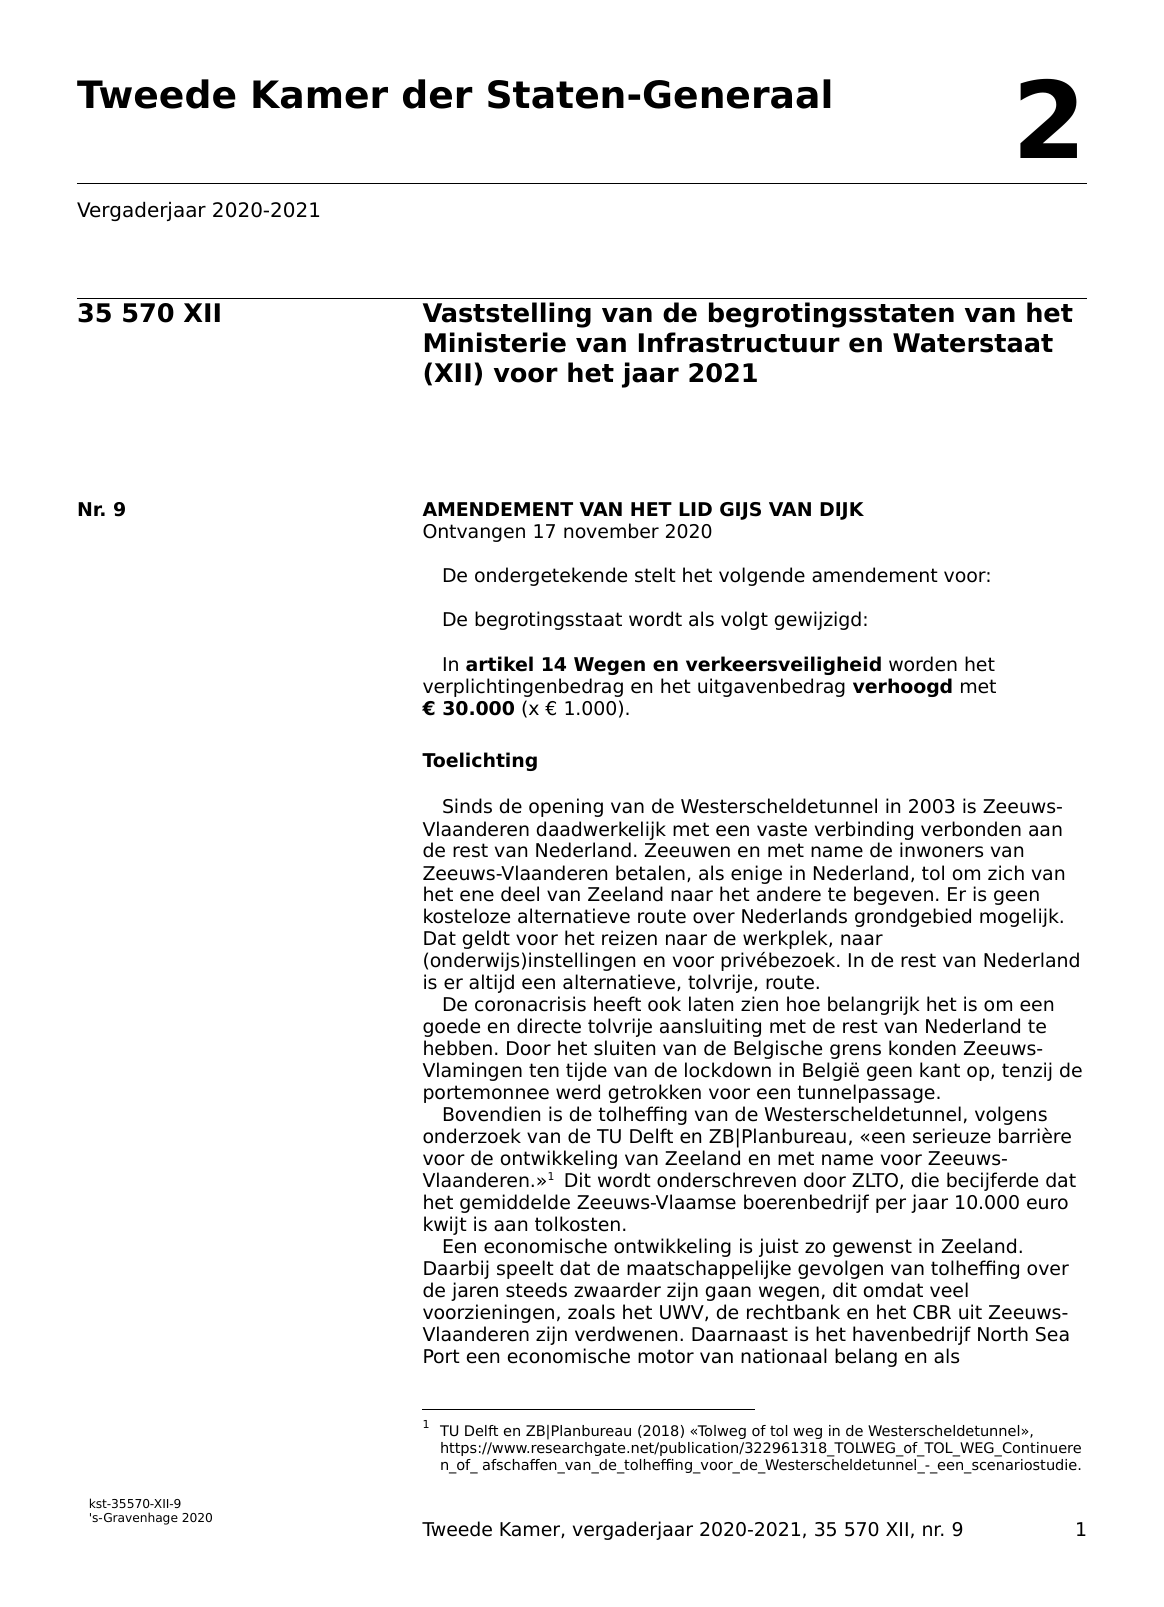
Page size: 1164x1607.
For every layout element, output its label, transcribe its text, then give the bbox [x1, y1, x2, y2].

subtitle Nr. 9 AMENDEMENT VAN HET LID GIJS VAN DIJK [77, 499, 1087, 521]
text In artikel 14 Wegen en verkeersveiligheid worden het verplichtingenbedrag en het uitgavenbedrag verhoogd met € 30.000 (x € 1.000). [422, 653, 1087, 719]
text Ontvangen 17 november 2020 [422, 521, 1087, 543]
text Bovendien is de tolheffing van de Westerscheldetunnel, volgens onderzoek van de TU Delft en ZB|Planbureau, «een serieuze barrière voor de ontwikkeling van Zeeland en met name voor Zeeuws-Vlaanderen.» Dit wordt onderschreven door ZLTO, die becijferde dat het gemiddelde Zeeuws-Vlaamse boerenbedrijf per jaar 10.000 euro kwijt is aan tolkosten. [422, 1104, 1087, 1236]
text Sinds de opening van de Westerscheldetunnel in 2003 is Zeeuws-Vlaanderen daadwerkelijk met een vaste verbinding verbonden aan de rest van Nederland. Zeeuwen en met name de inwoners van Zeeuws-Vlaanderen betalen, als enige in Nederland, tol om zich van het ene deel van Zeeland naar het andere te begeven. Er is geen kosteloze alternatieve route over Nederlands grondgebied mogelijk. Dat geldt voor het reizen naar de werkplek, naar (onderwijs)instellingen en voor privébezoek. In de rest van Nederland is er altijd een alternatieve, tolvrije, route. [422, 796, 1087, 994]
table_cell Vergaderjaar 2020-2021 [77, 184, 1087, 298]
text De coronacrisis heeft ook laten zien hoe belangrijk het is om een goede en directe tolvrije aansluiting met de rest van Nederland te hebben. Door het sluiten van de Belgische grens konden Zeeuws-Vlamingen ten tijde van de lockdown in België geen kant op, tenzij de portemonnee werd getrokken voor een tunnelpassage. [422, 994, 1087, 1104]
text De begrotingsstaat wordt als volgt gewijzigd: [422, 609, 1087, 631]
table_header 2 [886, 59, 1087, 183]
text 's-Gravenhage 2020 [88, 1511, 323, 1525]
subtitle Toelichting [422, 749, 1087, 771]
text TU Delft en ZB|Planbureau (2018) «Tolweg of tol weg in de Westerscheldetunnel», https://www.researchgate.net/publication/322961318_TOLWEG_of_TOL_WEG_Continueren_of_ afschaffen_van_de_tolheffing_voor_de_Westerscheldetunnel_-_een_scenariostudie. [422, 1418, 1087, 1474]
text kst-35570-XII-9 [88, 1497, 323, 1511]
text De ondergetekende stelt het volgende amendement voor: [422, 565, 1087, 587]
subtitle 35 570 XII Vaststelling van de begrotingsstaten van het Ministerie van Infrastructuur en Waterstaat (XII) voor het jaar 2021 [77, 299, 1087, 388]
table_header Tweede Kamer der Staten-Generaal [77, 59, 886, 183]
text Een economische ontwikkeling is juist zo gewenst in Zeeland. Daarbij speelt dat de maatschappelijke gevolgen van tolheffing over de jaren steeds zwaarder zijn gaan wegen, dit omdat veel voorzieningen, zoals het UWV, de rechtbank en het CBR uit Zeeuws-Vlaanderen zijn verdwenen. Daarnaast is het havenbedrijf North Sea Port een economische motor van nationaal belang en als [422, 1236, 1087, 1368]
